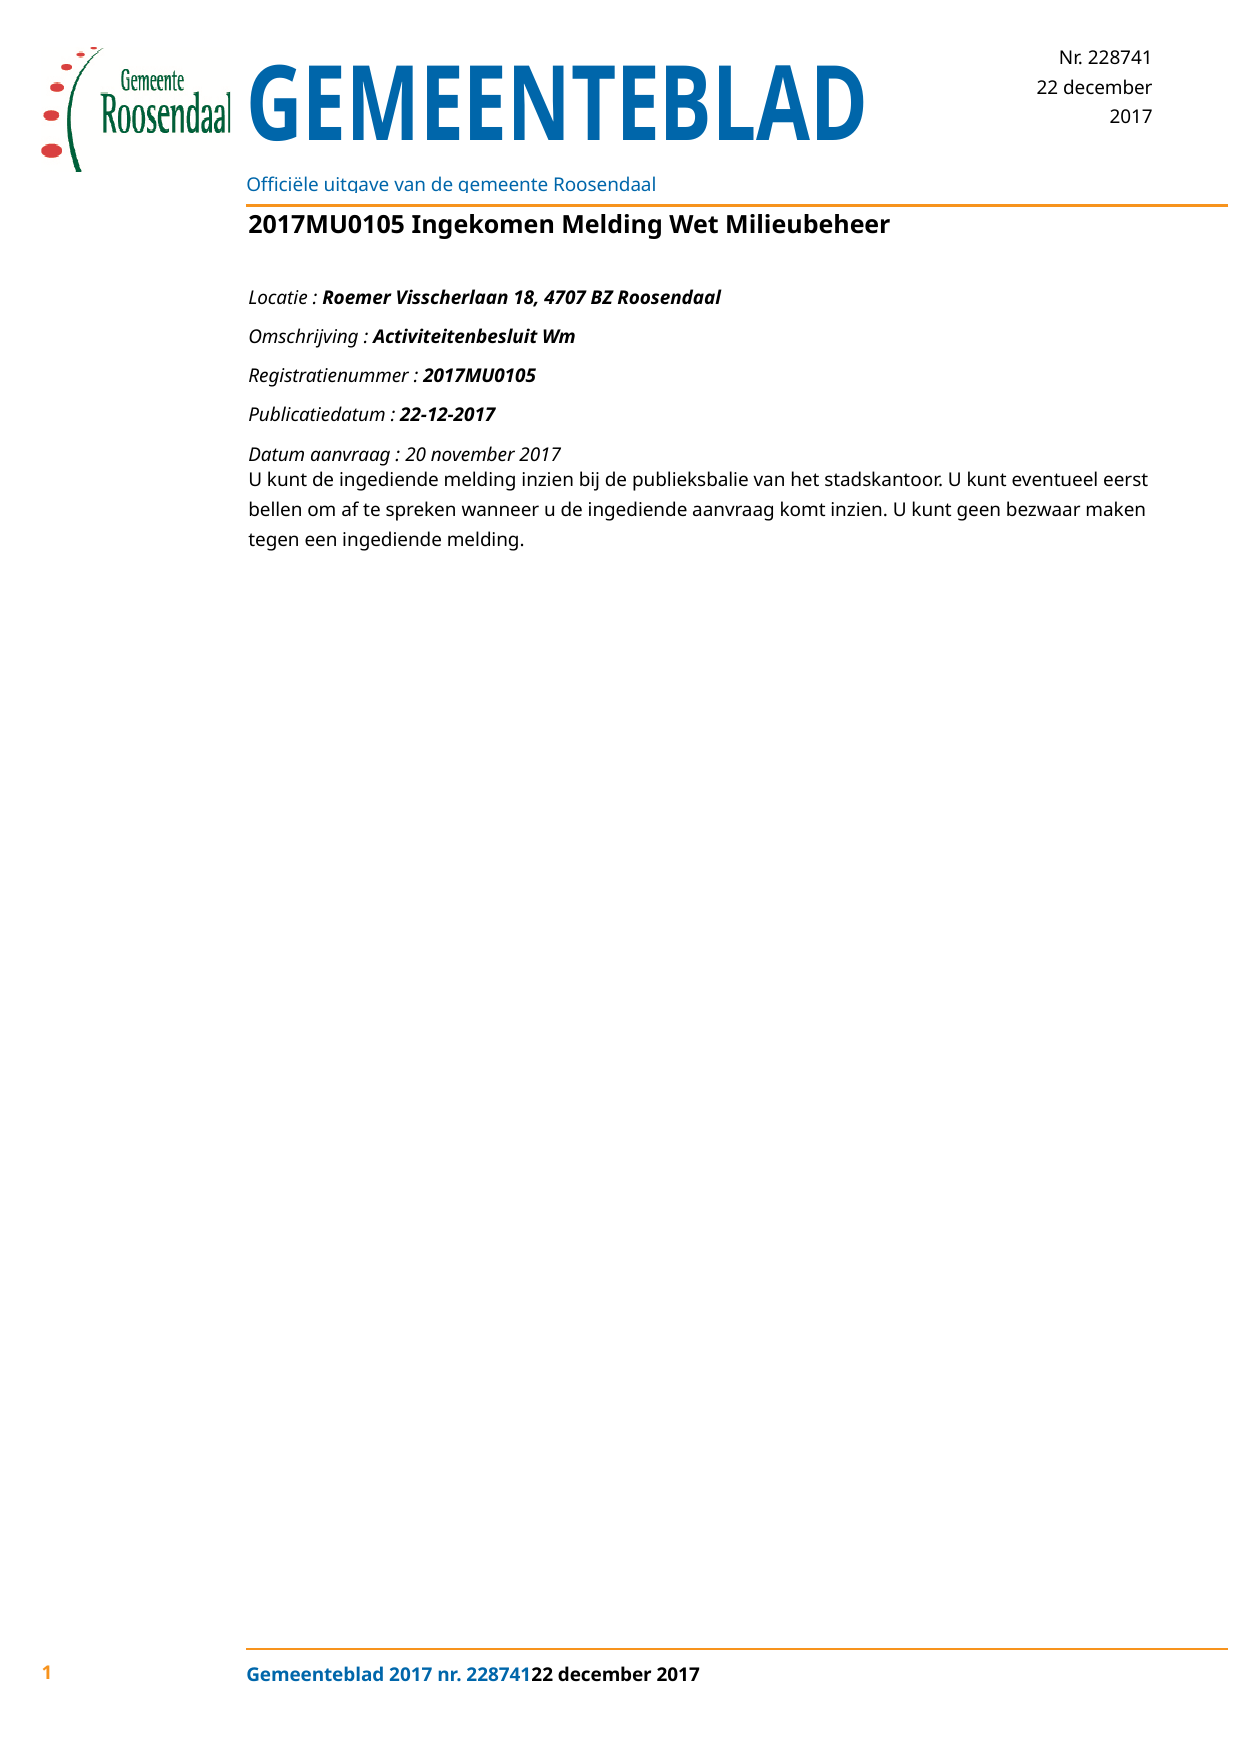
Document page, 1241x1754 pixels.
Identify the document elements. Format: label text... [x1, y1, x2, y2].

text U kunt de ingediende melding inzien bij de publieksbalie van het stadskantoor. U kunt eventueel eerst bellen om af te spreken wanneer u de ingediende aanvraag komt inzien. U kunt geen bezwaar maken tegen een ingediende melding. [248, 467, 1152, 552]
text Locatie : Roemer Visscherlaan 18, 4707 BZ Roosendaal [248, 284, 1152, 309]
text 2017MU0105 Ingekomen Melding Wet Milieubeheer [248, 207, 1152, 241]
text Publicatiedatum : 22-12-2017 [248, 402, 1152, 427]
picture [41, 47, 231, 172]
text Registratienummer : 2017MU0105 [248, 362, 1152, 388]
text Omschrijving : Activiteitenbesluit Wm [248, 323, 1152, 349]
text Datum aanvraag : 20 november 2017 [248, 441, 1152, 467]
